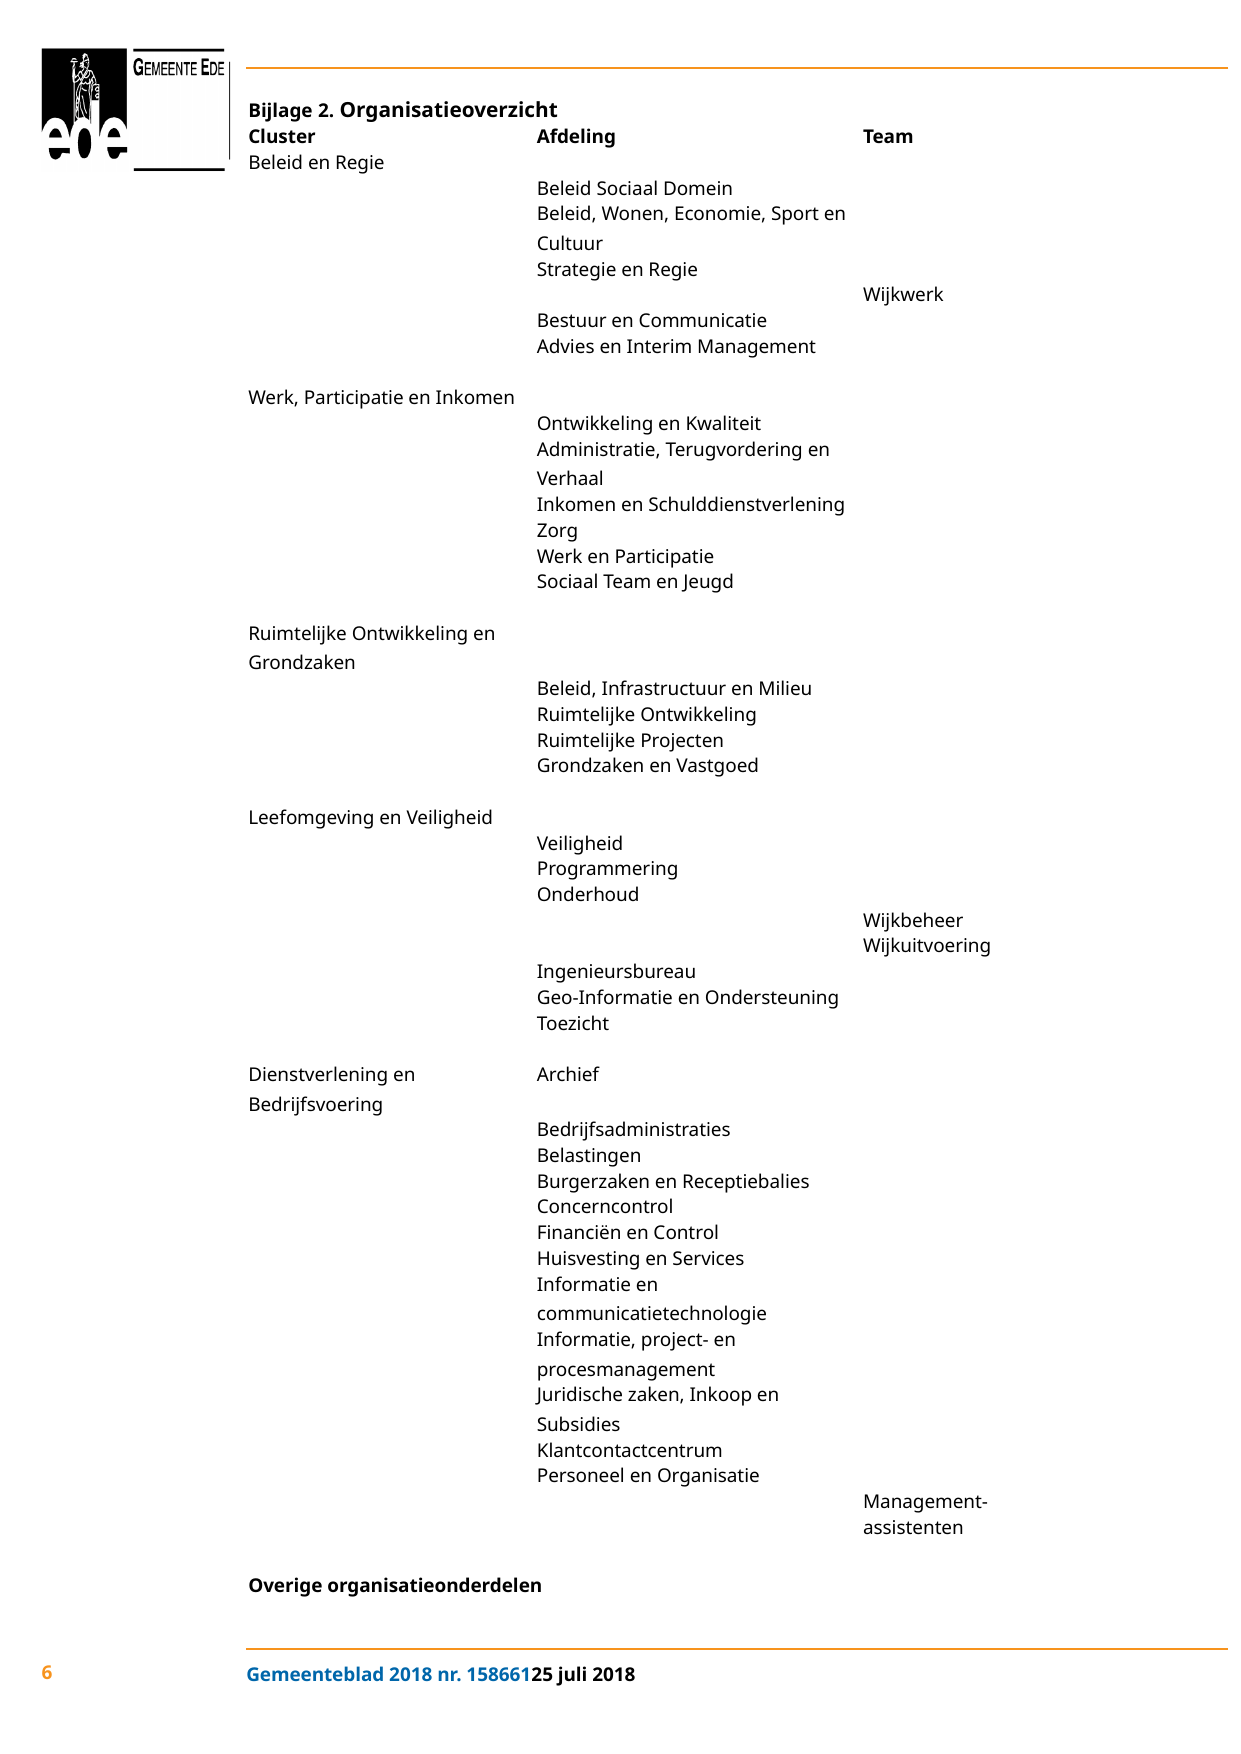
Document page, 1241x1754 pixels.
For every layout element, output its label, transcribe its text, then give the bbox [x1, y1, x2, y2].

table_cell [863, 804, 1152, 830]
table_cell [248, 727, 537, 752]
table_cell [248, 933, 537, 958]
table_cell Concerncontrol [537, 1194, 863, 1219]
table_cell [248, 201, 537, 256]
table_cell Bestuur en Communicatie [537, 308, 863, 333]
table_cell [248, 308, 537, 333]
table_cell [863, 175, 1152, 201]
table_cell [248, 1437, 537, 1463]
table_cell Sociaal Team en Jeugd [537, 569, 863, 594]
table_cell [863, 594, 1152, 620]
table_cell Ruimtelijke Projecten [537, 727, 863, 752]
table_cell [537, 385, 863, 410]
table_cell [863, 1142, 1152, 1168]
table_cell [863, 1463, 1152, 1488]
table_cell [248, 701, 537, 727]
table_cell Leefomgeving en Veiligheid [248, 804, 537, 830]
table_cell [248, 1382, 537, 1437]
table_cell [863, 543, 1152, 568]
table_cell Beleid Sociaal Domein [537, 175, 863, 201]
table_cell [537, 804, 863, 830]
table_cell [248, 359, 537, 384]
table_cell [248, 491, 537, 517]
table_cell [248, 1036, 537, 1061]
table_cell [248, 778, 537, 804]
table_cell [248, 1488, 537, 1514]
table_cell [537, 359, 863, 384]
table_cell Informatie en communicatietechnologie [537, 1271, 863, 1326]
table_cell [248, 1463, 537, 1488]
table_cell assistenten [863, 1514, 1152, 1540]
table_cell [863, 1036, 1152, 1061]
table_cell [863, 1194, 1152, 1219]
table_cell [248, 830, 537, 855]
table_cell [248, 855, 537, 881]
table_cell [863, 727, 1152, 752]
table_cell [863, 753, 1152, 778]
table_cell [537, 594, 863, 620]
table_cell Belastingen [537, 1142, 863, 1168]
table_cell [537, 620, 863, 675]
table_cell [248, 1326, 537, 1382]
table_cell [863, 675, 1152, 701]
table_cell Management- [863, 1488, 1152, 1514]
table_cell Administratie, Terugvordering en Verhaal [537, 436, 863, 491]
table_cell [863, 201, 1152, 256]
table_cell Ruimtelijke Ontwikkeling [537, 701, 863, 727]
table_cell Ontwikkeling en Kwaliteit [537, 410, 863, 436]
picture [41, 47, 231, 172]
table_cell [863, 333, 1152, 359]
table_cell [863, 1437, 1152, 1463]
table_cell [248, 1220, 537, 1245]
table_cell [537, 1036, 863, 1061]
table_header Overige organisatieonderdelen [248, 1573, 1152, 1598]
table_cell [537, 149, 863, 175]
table_cell [863, 1117, 1152, 1142]
table_cell [248, 175, 537, 201]
table_cell Personeel en Organisatie [537, 1463, 863, 1488]
table_cell Inkomen en Schulddienstverlening [537, 491, 863, 517]
table_cell Grondzaken en Vastgoed [537, 753, 863, 778]
table_cell [863, 517, 1152, 543]
table_cell Wijkbeheer [863, 907, 1152, 933]
table_cell [248, 1117, 537, 1142]
table_cell [248, 1194, 537, 1219]
table_cell Onderhoud [537, 881, 863, 907]
table_cell Werk, Participatie en Inkomen [248, 385, 537, 410]
table_cell Ingenieursbureau [537, 958, 863, 984]
table_cell [863, 778, 1152, 804]
table_cell [863, 1271, 1152, 1326]
table_cell Strategie en Regie [537, 256, 863, 282]
table_header Team [863, 124, 1152, 149]
table_cell [863, 1010, 1152, 1036]
table_cell [863, 491, 1152, 517]
table_cell [537, 933, 863, 958]
table_cell [248, 907, 537, 933]
table_cell [863, 958, 1152, 984]
table_cell [863, 359, 1152, 384]
table_cell [248, 410, 537, 436]
table_cell [248, 569, 537, 594]
table_cell [248, 1514, 537, 1540]
table_cell Beleid en Regie [248, 149, 537, 175]
table_cell [248, 753, 537, 778]
table_cell [248, 1168, 537, 1194]
table_cell [248, 958, 537, 984]
table_cell [248, 675, 537, 701]
table_cell Financiën en Control [537, 1220, 863, 1245]
table_cell [537, 907, 863, 933]
table_cell [248, 1271, 537, 1326]
table_cell Ruimtelijke Ontwikkeling en Grondzaken [248, 620, 537, 675]
table_cell Burgerzaken en Receptiebalies [537, 1168, 863, 1194]
table_cell [863, 410, 1152, 436]
table_cell [863, 385, 1152, 410]
table_cell Programmering [537, 855, 863, 881]
table_cell [537, 778, 863, 804]
table_cell Geo-Informatie en Ondersteuning [537, 984, 863, 1010]
table_cell [863, 881, 1152, 907]
table_cell [863, 149, 1152, 175]
table_cell Toezicht [537, 1010, 863, 1036]
table_cell [248, 517, 537, 543]
table_header Afdeling [537, 124, 863, 149]
table_cell Beleid, Wonen, Economie, Sport en Cultuur [537, 201, 863, 256]
table_cell [537, 1488, 863, 1514]
table_cell [863, 1382, 1152, 1437]
table_cell Zorg [537, 517, 863, 543]
table_cell Veiligheid [537, 830, 863, 855]
table_cell Advies en Interim Management [537, 333, 863, 359]
table_cell [863, 1168, 1152, 1194]
table_cell [863, 984, 1152, 1010]
table_cell [863, 569, 1152, 594]
table_cell Informatie, project- en procesmanagement [537, 1326, 863, 1382]
table_cell [863, 855, 1152, 881]
table_cell Archief [537, 1061, 863, 1117]
table_cell [863, 1326, 1152, 1382]
table_cell Bedrijfsadministraties [537, 1117, 863, 1142]
table_cell [248, 1245, 537, 1271]
table_cell [863, 256, 1152, 282]
table_cell [863, 830, 1152, 855]
table_cell Werk en Participatie [537, 543, 863, 568]
table_cell Klantcontactcentrum [537, 1437, 863, 1463]
table_cell Wijkuitvoering [863, 933, 1152, 958]
table_cell [863, 1245, 1152, 1271]
table_cell [248, 984, 537, 1010]
table_cell [248, 594, 537, 620]
table_cell [863, 308, 1152, 333]
table_cell Dienstverlening en Bedrijfsvoering [248, 1061, 537, 1117]
table_cell [248, 543, 537, 568]
table_cell [537, 282, 863, 307]
table_cell [248, 282, 537, 307]
table_cell Wijkwerk [863, 282, 1152, 307]
table_header Cluster [248, 124, 537, 149]
table_cell [248, 256, 537, 282]
table_cell [248, 333, 537, 359]
table_cell [248, 436, 537, 491]
table_cell [248, 1142, 537, 1168]
table_cell Juridische zaken, Inkoop en Subsidies [537, 1382, 863, 1437]
table_cell [537, 1514, 863, 1540]
table_cell Beleid, Infrastructuur en Milieu [537, 675, 863, 701]
table_cell [863, 1220, 1152, 1245]
table_cell [863, 1061, 1152, 1117]
table_cell [863, 620, 1152, 675]
table_cell [863, 436, 1152, 491]
table_cell [248, 1010, 537, 1036]
table_cell [248, 881, 537, 907]
text Bijlage 2. Organisatieoverzicht [248, 95, 1152, 123]
table_cell [863, 701, 1152, 727]
table_cell Huisvesting en Services [537, 1245, 863, 1271]
